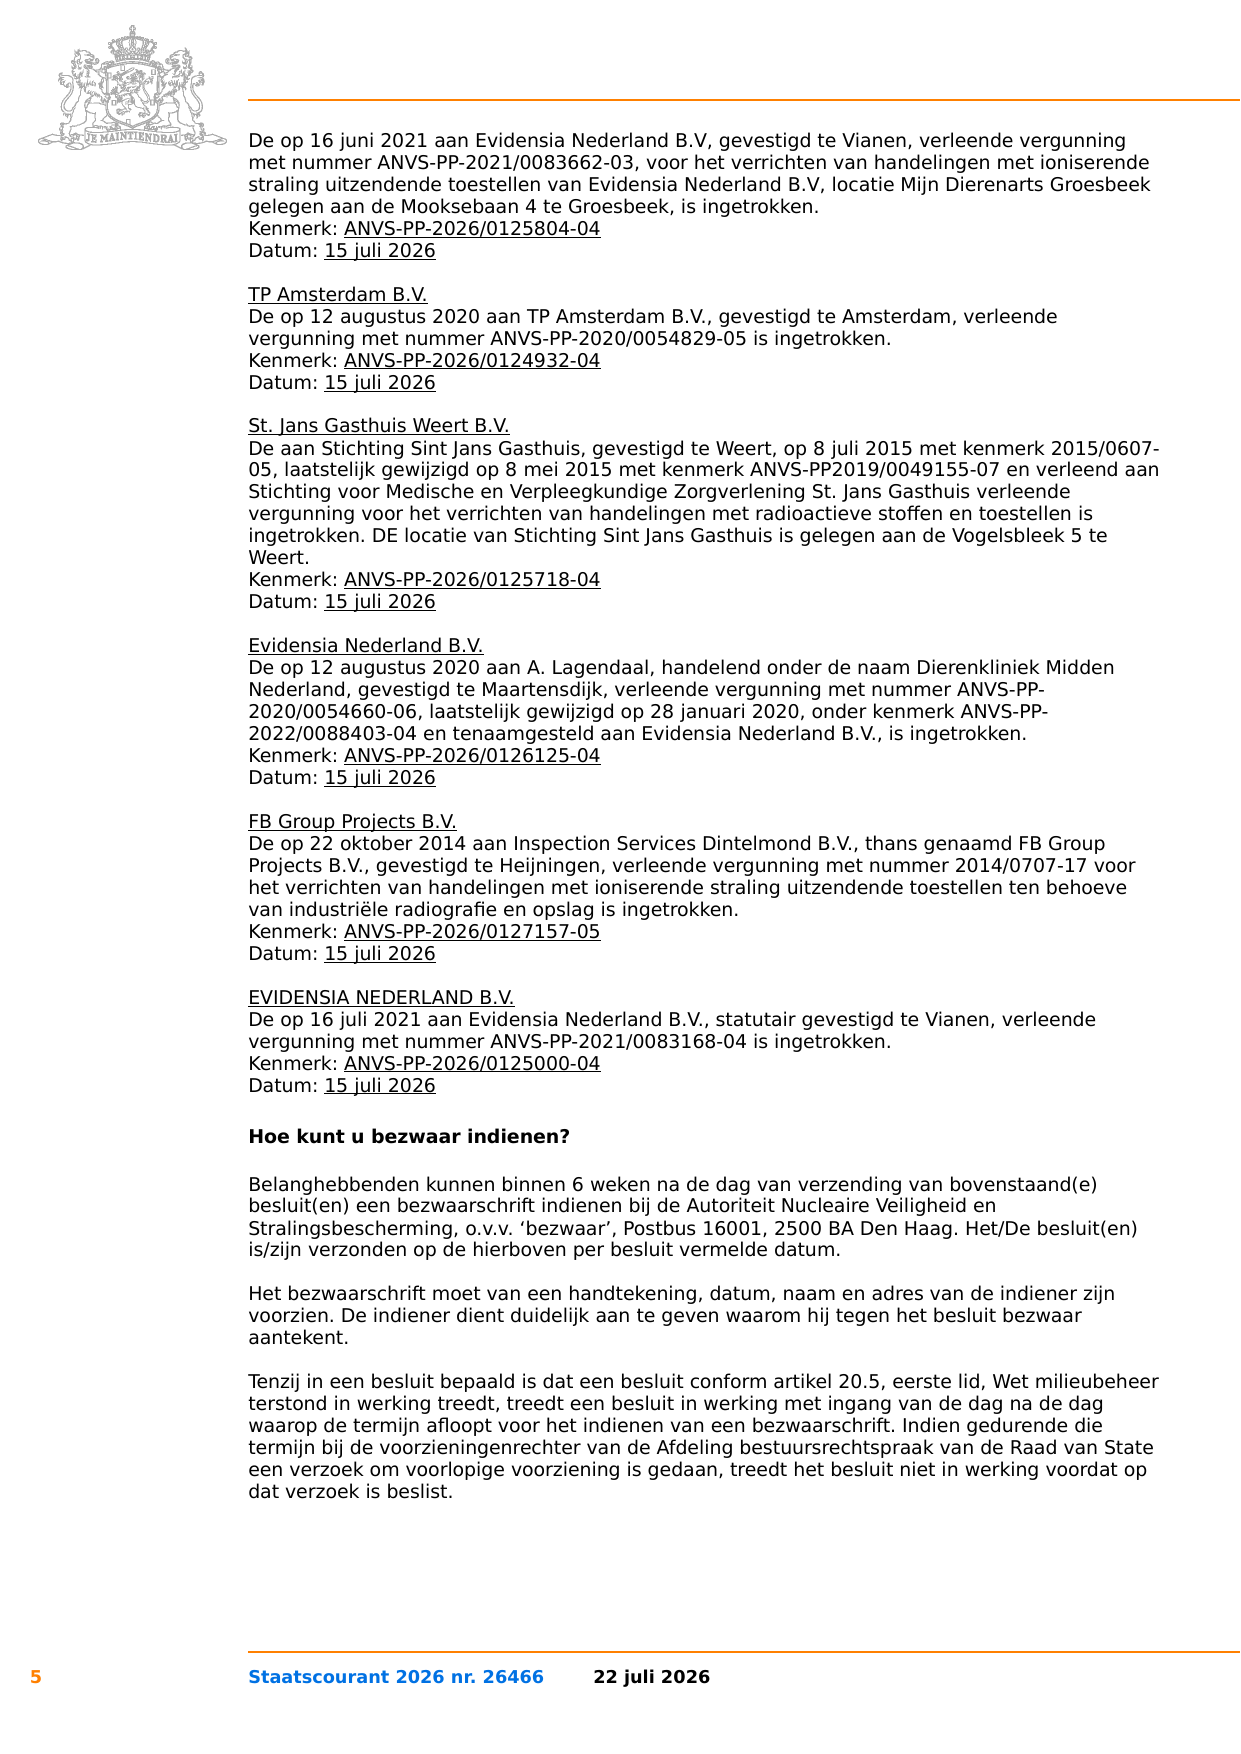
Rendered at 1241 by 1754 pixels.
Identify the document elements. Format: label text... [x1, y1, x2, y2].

text Kenmerk: ANVS-PP-2026/0127157-05 [248, 921, 1163, 943]
picture [38, 25, 227, 150]
text Datum: 15 juli 2026 [248, 591, 1163, 613]
text Kenmerk: ANVS-PP-2026/0125000-04 [248, 1052, 1163, 1074]
text Het bezwaarschrift moet van een handtekening, datum, naam en adres van de indiener zijn voorzien. De indiener dient duidelijk aan te geven waarom hij tegen het besluit bezwaar aantekent. [248, 1283, 1163, 1349]
text Datum: 15 juli 2026 [248, 372, 1163, 393]
text Kenmerk: ANVS-PP-2026/0124932-04 [248, 349, 1163, 372]
text Kenmerk: ANVS-PP-2026/0126125-04 [248, 745, 1163, 767]
text De op 12 augustus 2020 aan A. Lagendaal, handelend onder de naam Dierenkliniek Midden Nederland, gevestigd te Maartensdijk, verleende vergunning met nummer ANVS-PP-2020/0054660-06, laatstelijk gewijzigd op 28 januari 2020, onder kenmerk ANVS-PP-2022/0088403-04 en tenaamgesteld aan Evidensia Nederland B.V., is ingetrokken. [248, 657, 1163, 745]
text EVIDENSIA NEDERLAND B.V. [248, 987, 1163, 1008]
text Kenmerk: ANVS-PP-2026/0125718-04 [248, 569, 1163, 591]
text Datum: 15 juli 2026 [248, 943, 1163, 965]
text TP Amsterdam B.V. [248, 284, 1163, 306]
text St. Jans Gasthuis Weert B.V. [248, 415, 1163, 437]
text Evidensia Nederland B.V. [248, 635, 1163, 657]
text De op 12 augustus 2020 aan TP Amsterdam B.V., gevestigd te Amsterdam, verleende vergunning met nummer ANVS-PP-2020/0054829-05 is ingetrokken. [248, 306, 1163, 349]
text De op 22 oktober 2014 aan Inspection Services Dintelmond B.V., thans genaamd FB Group Projects B.V., gevestigd te Heijningen, verleende vergunning met nummer 2014/0707-17 voor het verrichten van handelingen met ioniserende straling uitzendende toestellen ten behoeve van industriële radiografie en opslag is ingetrokken. [248, 833, 1163, 921]
text Datum: 15 juli 2026 [248, 240, 1163, 262]
text Tenzij in een besluit bepaald is dat een besluit conform artikel 20.5, eerste lid, Wet milieubeheer terstond in werking treedt, treedt een besluit in werking met ingang van de dag na de dag waarop de termijn afloopt voor het indienen van een bezwaarschrift. Indien gedurende die termijn bij de voorzieningenrechter van de Afdeling bestuursrechtspraak van de Raad van State een verzoek om voorlopige voorziening is gedaan, treedt het besluit niet in werking voordat op dat verzoek is beslist. [248, 1371, 1163, 1503]
subtitle Hoe kunt u bezwaar indienen? [248, 1126, 1163, 1148]
text Belanghebbenden kunnen binnen 6 weken na de dag van verzending van bovenstaand(e) besluit(en) een bezwaarschrift indienen bij de Autoriteit Nucleaire Veiligheid en Stralingsbescherming, o.v.v. ‘bezwaar’, Postbus 16001, 2500 BA Den Haag. Het/De besluit(en) is/zijn verzonden op de hierboven per besluit vermelde datum. [248, 1173, 1163, 1261]
text De op 16 juni 2021 aan Evidensia Nederland B.V, gevestigd te Vianen, verleende vergunning met nummer ANVS-PP-2021/0083662-03, voor het verrichten van handelingen met ioniserende straling uitzendende toestellen van Evidensia Nederland B.V, locatie Mijn Dierenarts Groesbeek gelegen aan de Mooksebaan 4 te Groesbeek, is ingetrokken. [248, 130, 1163, 218]
text Datum: 15 juli 2026 [248, 767, 1163, 789]
text Datum: 15 juli 2026 [248, 1074, 1163, 1096]
text Kenmerk: ANVS-PP-2026/0125804-04 [248, 218, 1163, 240]
text De op 16 juli 2021 aan Evidensia Nederland B.V., statutair gevestigd te Vianen, verleende vergunning met nummer ANVS-PP-2021/0083168-04 is ingetrokken. [248, 1008, 1163, 1052]
text De aan Stichting Sint Jans Gasthuis, gevestigd te Weert, op 8 juli 2015 met kenmerk 2015/0607-05, laatstelijk gewijzigd op 8 mei 2015 met kenmerk ANVS-PP2019/0049155-07 en verleend aan Stichting voor Medische en Verpleegkundige Zorgverlening St. Jans Gasthuis verleende vergunning voor het verrichten van handelingen met radioactieve stoffen en toestellen is ingetrokken. DE locatie van Stichting Sint Jans Gasthuis is gelegen aan de Vogelsbleek 5 te Weert. [248, 437, 1163, 569]
text FB Group Projects B.V. [248, 811, 1163, 833]
